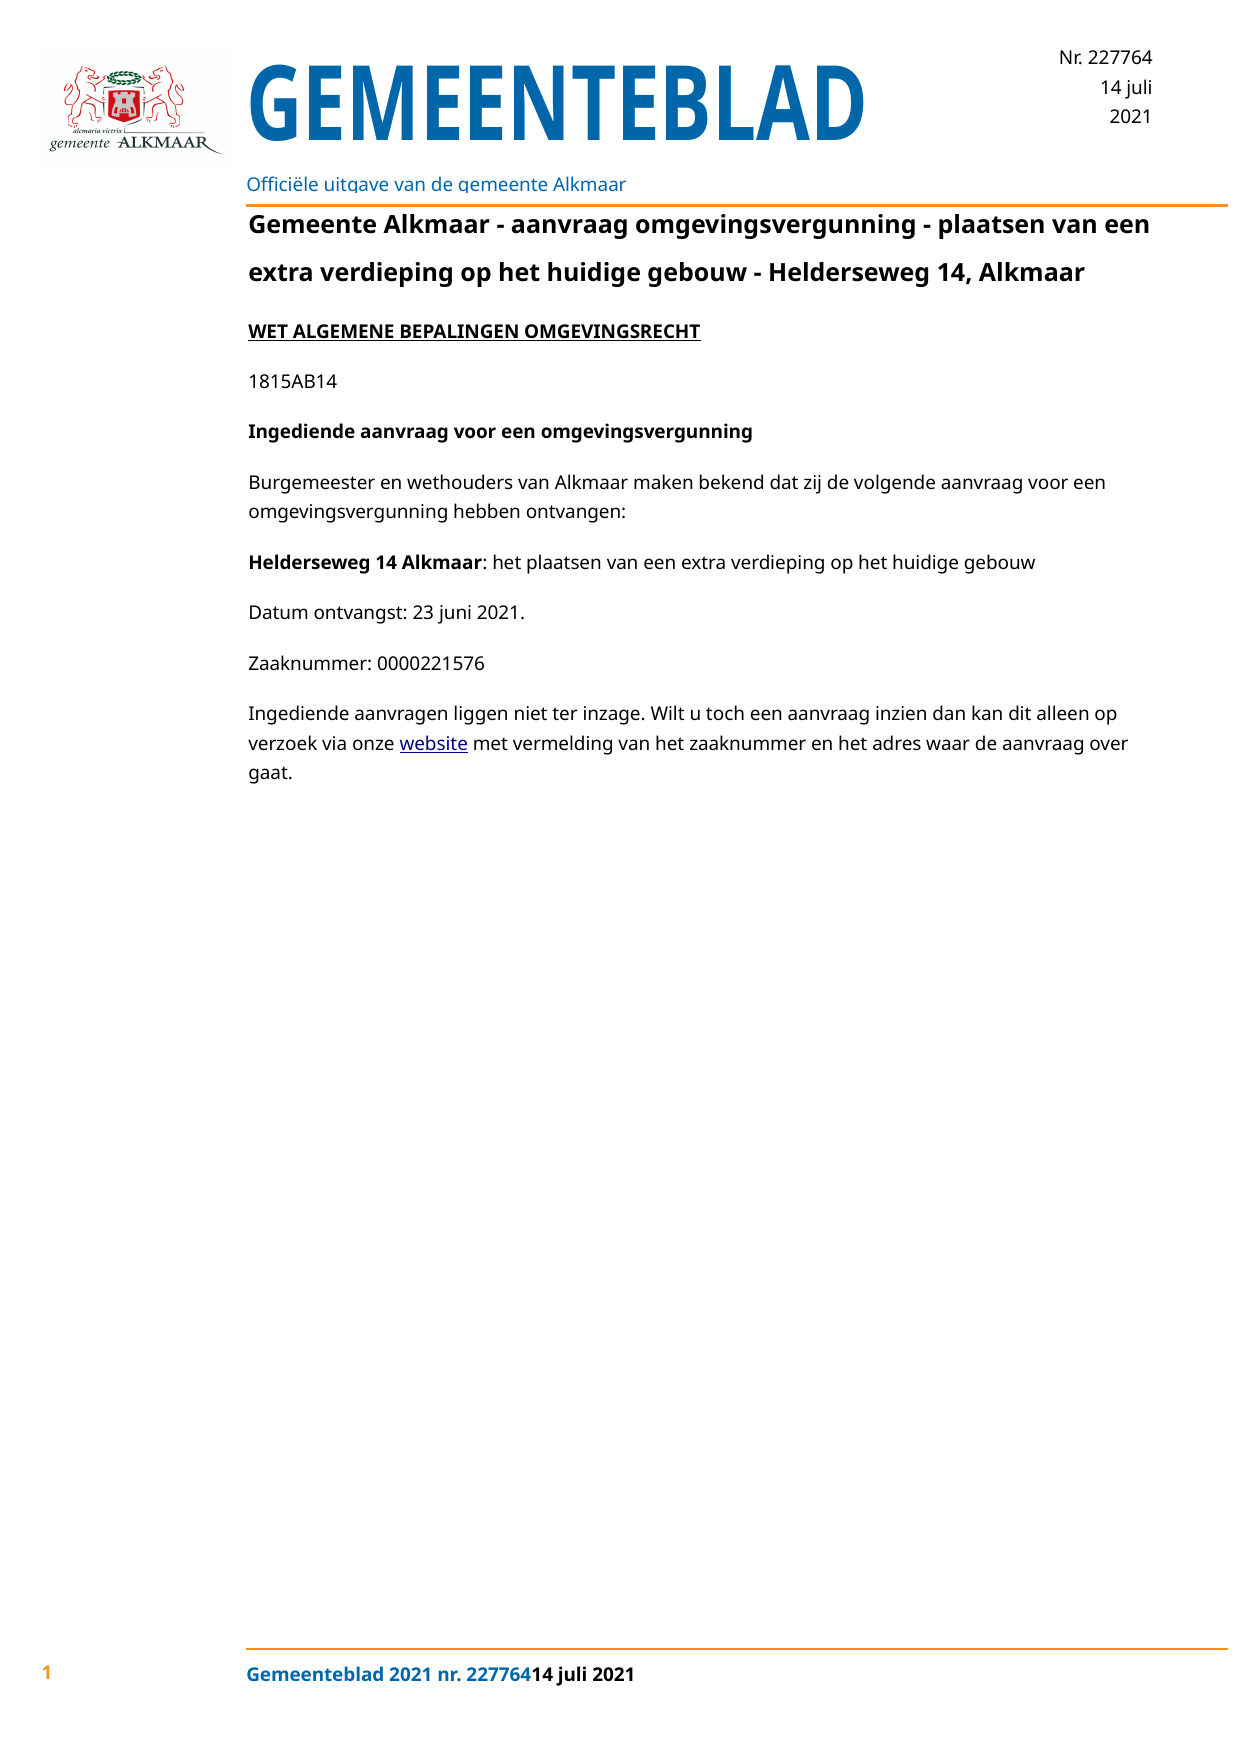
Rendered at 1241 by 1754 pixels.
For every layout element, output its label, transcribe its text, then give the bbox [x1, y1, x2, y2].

text WET ALGEMENE BEPALINGEN OMGEVINGSRECHT [248, 318, 1152, 344]
text Ingediende aanvragen liggen niet ter inzage. Wilt u toch een aanvraag inzien dan kan dit alleen op verzoek via onze website met vermelding van het zaaknummer en het adres waar de aanvraag over gaat. [248, 700, 1152, 785]
text 1815AB14 [248, 368, 1152, 394]
text Gemeente Alkmaar - aanvraag omgevingsvergunning - plaatsen van een extra verdieping op het huidige gebouw - Helderseweg 14, Alkmaar [248, 207, 1152, 288]
text Burgemeester en wethouders van Alkmaar maken bekend dat zij de volgende aanvraag voor een omgevingsvergunning hebben ontvangen: [248, 469, 1152, 524]
text Datum ontvangst: 23 juni 2021. [248, 599, 1152, 625]
text Zaaknummer: 0000221576 [248, 650, 1152, 676]
picture [41, 47, 231, 172]
text Helderseweg 14 Alkmaar: het plaatsen van een extra verdieping op het huidige gebouw [248, 549, 1152, 575]
text Ingediende aanvraag voor een omgevingsvergunning [248, 419, 1152, 444]
